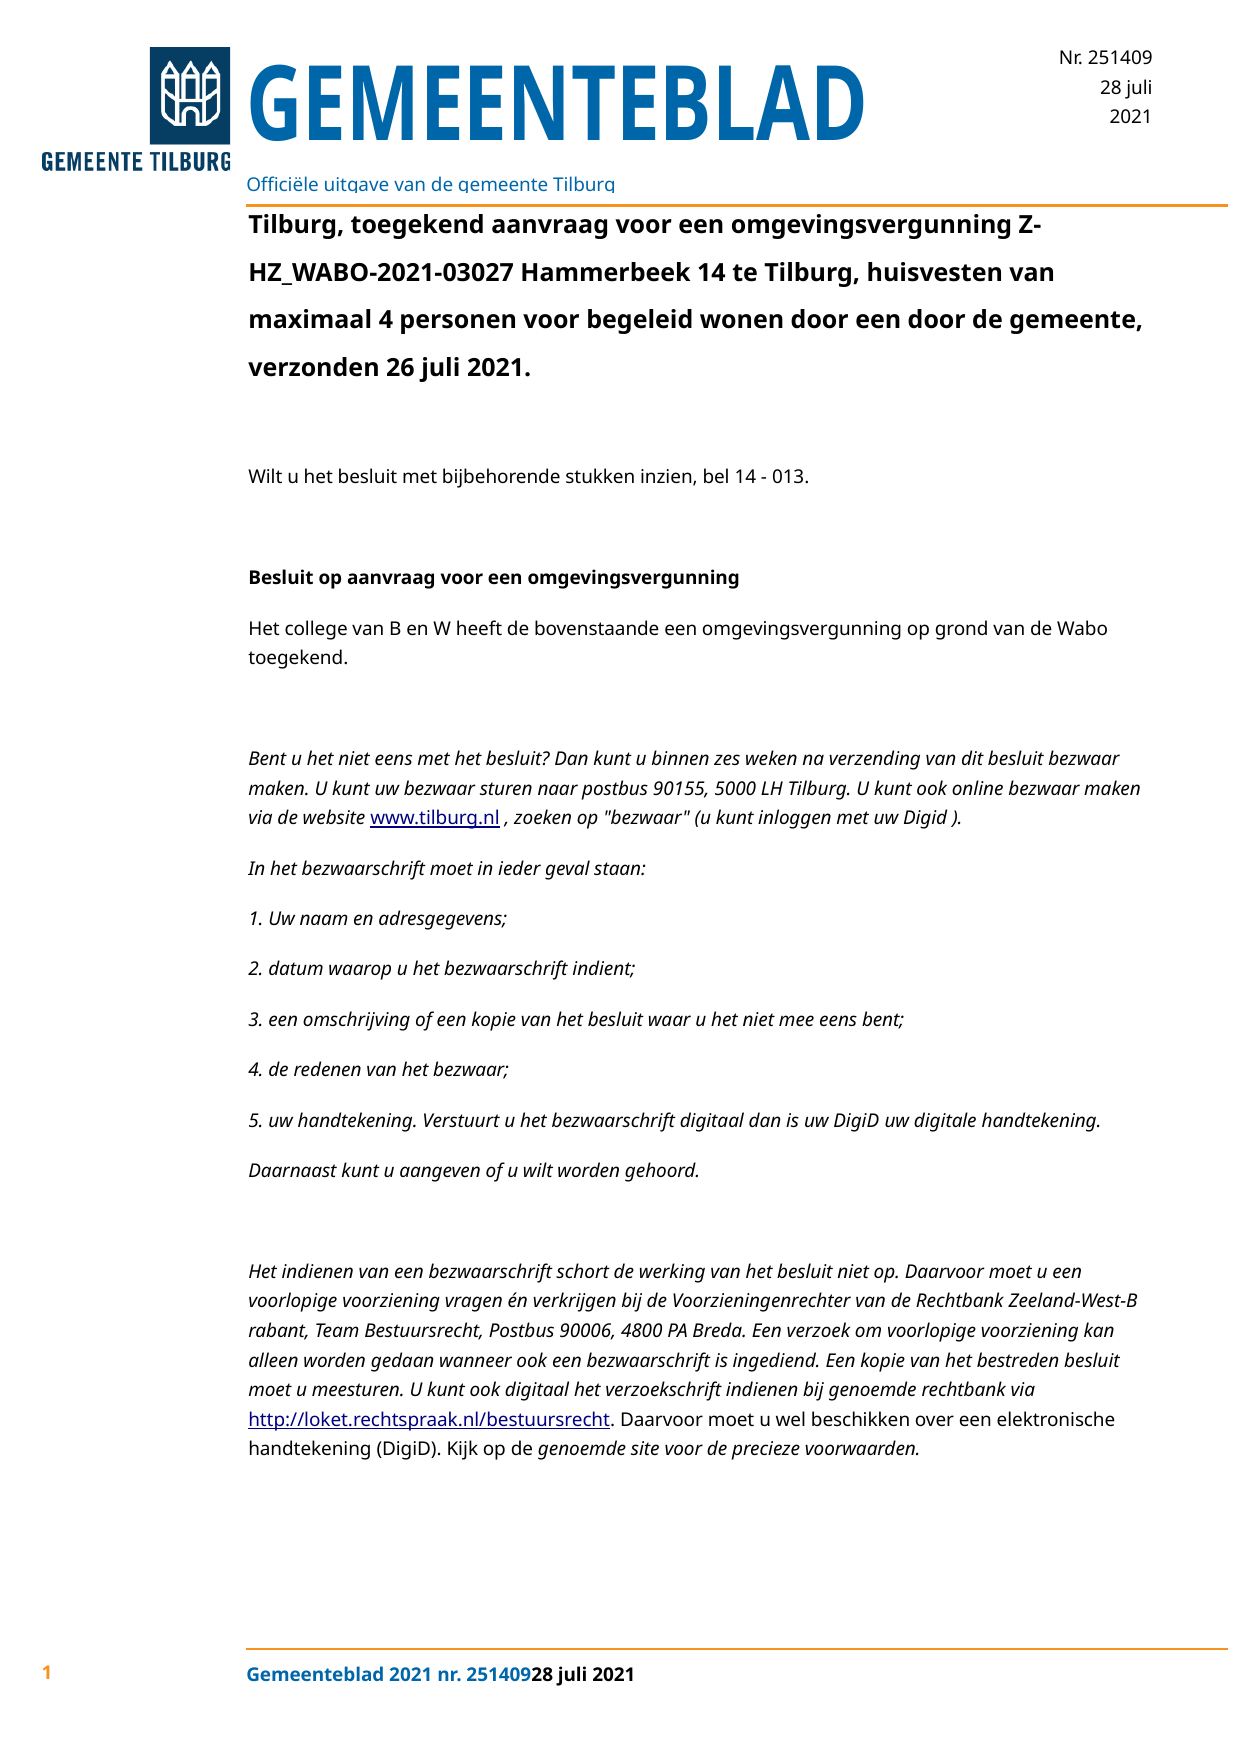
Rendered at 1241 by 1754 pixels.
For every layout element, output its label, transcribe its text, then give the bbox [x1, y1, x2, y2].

text Het indienen van een bezwaarschrift schort de werking van het besluit niet op. Daarvoor moet u een voorlopige voorziening vragen én verkrijgen bij de Voorzieningenrechter van de Rechtbank Zeeland-West-B rabant, Team Bestuursrecht, Postbus 90006, 4800 PA Breda. Een verzoek om voorlopige voorziening kan alleen worden gedaan wanneer ook een bezwaarschrift is ingediend. Een kopie van het bestreden besluit moet u meesturen. U kunt ook digitaal het verzoekschrift indienen bij genoemde rechtbank via http://loket.rechtspraak.nl/bestuursrecht. Daarvoor moet u wel beschikken over een elektronische handtekening (DigiD). Kijk op de genoemde site voor de precieze voorwaarden. [248, 1258, 1152, 1461]
text Tilburg, toegekend aanvraag voor een omgevingsvergunning Z-HZ_WABO-2021-03027 Hammerbeek 14 te Tilburg, huisvesten van maximaal 4 personen voor begeleid wonen door een door de gemeente, verzonden 26 juli 2021. [248, 207, 1152, 384]
text 4. de redenen van het bezwaar; [248, 1056, 1152, 1082]
text In het bezwaarschrift moet in ieder geval staan: [248, 855, 1152, 881]
text Wilt u het besluit met bijbehorende stukken inzien, bel 14 - 013. [248, 463, 1152, 489]
text 3. een omschrijving of een kopie van het besluit waar u het niet mee eens bent; [248, 1006, 1152, 1032]
text 2. datum waarop u het bezwaarschrift indient; [248, 956, 1152, 981]
picture [41, 47, 231, 172]
text Besluit op aanvraag voor een omgevingsvergunning [248, 564, 1152, 590]
text Daarnaast kunt u aangeven of u wilt worden gehoord. [248, 1157, 1152, 1183]
text 1. Uw naam en adresgegevens; [248, 905, 1152, 931]
text Bent u het niet eens met het besluit? Dan kunt u binnen zes weken na verzending van dit besluit bezwaar maken. U kunt uw bezwaar sturen naar postbus 90155, 5000 LH Tilburg. U kunt ook online bezwaar maken via de website www.tilburg.nl , zoeken op "bezwaar" (u kunt inloggen met uw Digid ). [248, 745, 1152, 830]
text Het college van B en W heeft de bovenstaande een omgevingsvergunning op grond van de Wabo toegekend. [248, 615, 1152, 670]
text 5. uw handtekening. Verstuurt u het bezwaarschrift digitaal dan is uw DigiD uw digitale handtekening. [248, 1107, 1152, 1133]
